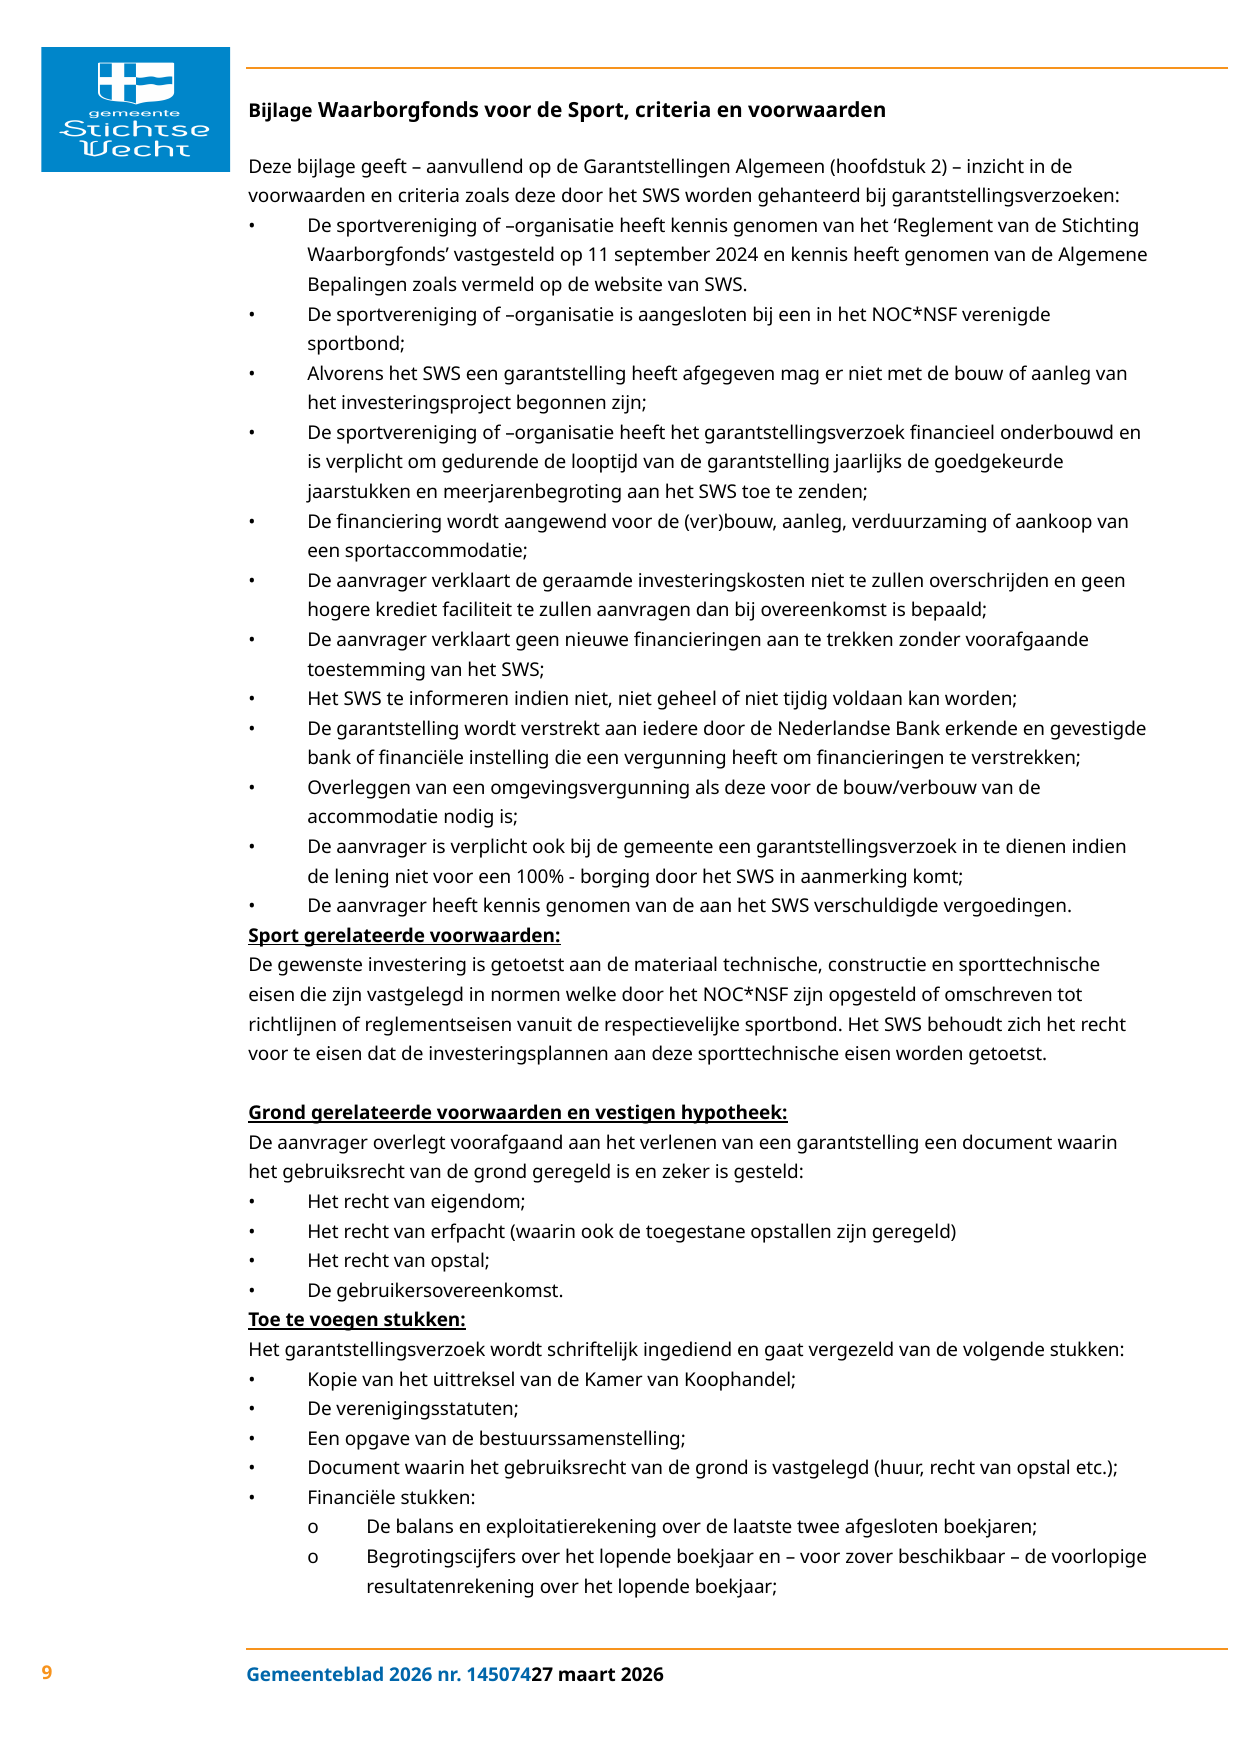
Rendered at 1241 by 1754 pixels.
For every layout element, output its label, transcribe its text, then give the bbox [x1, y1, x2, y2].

list Het recht van eigendom; [248, 1188, 1152, 1214]
text De gewenste investering is getoetst aan de materiaal technische, constructie en sporttechnische eisen die zijn vastgelegd in normen welke door het NOC*NSF zijn opgesteld of omschreven tot richtlijnen of reglementseisen vanuit de respectievelijke sportbond. Het SWS behoudt zich het recht voor te eisen dat de investeringsplannen aan deze sporttechnische eisen worden getoetst. [248, 952, 1152, 1066]
list Een opgave van de bestuurssamenstelling; [248, 1425, 1152, 1451]
text Het garantstellingsverzoek wordt schriftelijk ingediend en gaat vergezeld van de volgende stukken: [248, 1336, 1152, 1362]
text Grond gerelateerde voorwaarden en vestigen hypotheek: [248, 1099, 1152, 1125]
text Deze bijlage geeft – aanvullend op de Garantstellingen Algemeen (hoofdstuk 2) – inzicht in de voorwaarden en criteria zoals deze door het SWS worden gehanteerd bij garantstellingsverzoeken: [248, 153, 1152, 208]
list Het SWS te informeren indien niet, niet geheel of niet tijdig voldaan kan worden; [248, 685, 1152, 711]
list De aanvrager verklaart de geraamde investeringskosten niet te zullen overschrijden en geen hogere krediet faciliteit te zullen aanvragen dan bij overeenkomst is bepaald; [248, 567, 1152, 622]
list Overleggen van een omgevingsvergunning als deze voor de bouw/verbouw van de accommodatie nodig is; [248, 774, 1152, 829]
list Financiële stukken: [248, 1484, 1152, 1510]
list Het recht van opstal; [248, 1247, 1152, 1273]
text De aanvrager overlegt voorafgaand aan het verlenen van een garantstelling een document waarin het gebruiksrecht van de grond geregeld is en zeker is gesteld: [248, 1129, 1152, 1184]
list Alvorens het SWS een garantstelling heeft afgegeven mag er niet met de bouw of aanleg van het investeringsproject begonnen zijn; [248, 360, 1152, 415]
list De aanvrager heeft kennis genomen van de aan het SWS verschuldigde vergoedingen. [248, 892, 1152, 918]
list De financiering wordt aangewend voor de (ver)bouw, aanleg, verduurzaming of aankoop van een sportaccommodatie; [248, 508, 1152, 563]
picture [137, 63, 174, 103]
text Toe te voegen stukken: [248, 1307, 1152, 1332]
list De aanvrager is verplicht ook bij de gemeente een garantstellingsverzoek in te dienen indien de lening niet voor een 100% - borging door het SWS in aanmerking komt; [248, 833, 1152, 889]
text Bijlage Waarborgfonds voor de Sport, criteria en voorwaarden [248, 95, 1152, 123]
picture [99, 63, 135, 101]
list Begrotingscijfers over het lopende boekjaar en – voor zover beschikbaar – de voorlopige resultatenrekening over het lopende boekjaar; [307, 1543, 1152, 1599]
list De sportvereniging of –organisatie is aangesloten bij een in het NOC*NSF verenigde sportbond; [248, 301, 1152, 356]
list De sportvereniging of –organisatie heeft het garantstellingsverzoek financieel onderbouwd en is verplicht om gedurende de looptijd van de garantstelling jaarlijks de goedgekeurde jaarstukken en meerjarenbegroting aan het SWS toe te zenden; [248, 419, 1152, 504]
text Sport gerelateerde voorwaarden: [248, 922, 1152, 948]
list De gebruikersovereenkomst. [248, 1277, 1152, 1303]
list De garantstelling wordt verstrekt aan iedere door de Nederlandse Bank erkende en gevestigde bank of financiële instelling die een vergunning heeft om financieringen te verstrekken; [248, 715, 1152, 770]
list De balans en exploitatierekening over de laatste twee afgesloten boekjaren; [307, 1514, 1152, 1539]
list De verenigingsstatuten; [248, 1395, 1152, 1421]
list De aanvrager verklaart geen nieuwe financieringen aan te trekken zonder voorafgaande toestemming van het SWS; [248, 626, 1152, 682]
list Document waarin het gebruiksrecht van de grond is vastgelegd (huur, recht van opstal etc.); [248, 1454, 1152, 1480]
list Kopie van het uittreksel van de Kamer van Koophandel; [248, 1366, 1152, 1392]
list Het recht van erfpacht (waarin ook de toegestane opstallen zijn geregeld) [248, 1218, 1152, 1244]
list De sportvereniging of –organisatie heeft kennis genomen van het ‘Reglement van de Stichting Waarborgfonds’ vastgesteld op 11 september 2024 en kennis heeft genomen van de Algemene Bepalingen zoals vermeld op de website van SWS. [248, 212, 1152, 297]
